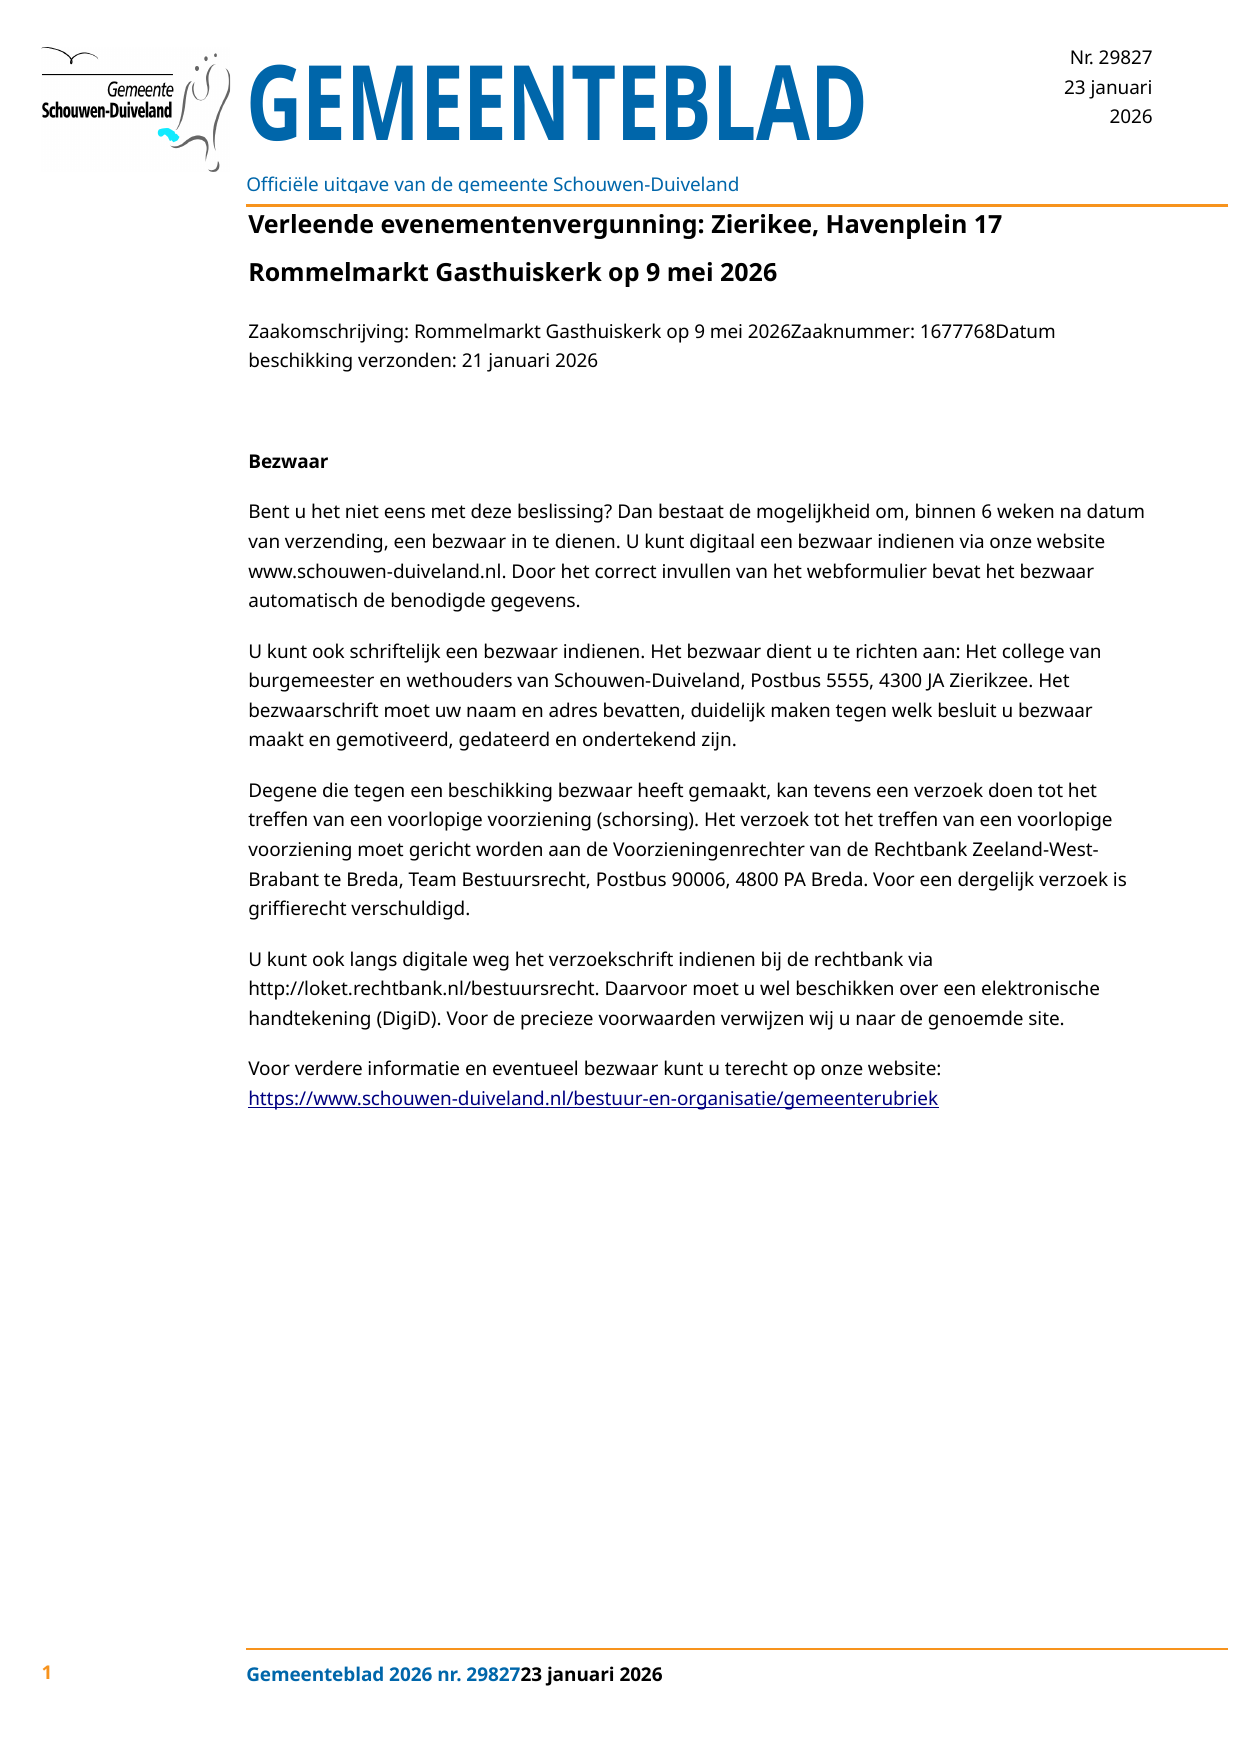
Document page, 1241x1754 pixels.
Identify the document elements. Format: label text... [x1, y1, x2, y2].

text Bezwaar [248, 448, 1152, 474]
text Verleende evenementenvergunning: Zierikee, Havenplein 17 Rommelmarkt Gasthuiskerk op 9 mei 2026 [248, 207, 1152, 288]
text U kunt ook schriftelijk een bezwaar indienen. Het bezwaar dient u te richten aan: Het college van burgemeester en wethouders van Schouwen-Duiveland, Postbus 5555, 4300 JA Zierikzee. Het bezwaarschrift moet uw naam en adres bevatten, duidelijk maken tegen welk besluit u bezwaar maakt en gemotiveerd, gedateerd en ondertekend zijn. [248, 638, 1152, 752]
text Bent u het niet eens met deze beslissing? Dan bestaat de mogelijkheid om, binnen 6 weken na datum van verzending, een bezwaar in te dienen. U kunt digitaal een bezwaar indienen via onze website www.schouwen-duiveland.nl. Door het correct invullen van het webformulier bevat het bezwaar automatisch de benodigde gegevens. [248, 499, 1152, 613]
text Voor verdere informatie en eventueel bezwaar kunt u terecht op onze website: https://www.schouwen-duiveland.nl/bestuur-en-organisatie/gemeenterubriek [248, 1055, 1152, 1111]
picture [41, 47, 231, 172]
text Degene die tegen een beschikking bezwaar heeft gemaakt, kan tevens een verzoek doen tot het treffen van een voorlopige voorziening (schorsing). Het verzoek tot het treffen van een voorlopige voorziening moet gericht worden aan de Voorzieningenrechter van de Rechtbank Zeeland-West-Brabant te Breda, Team Bestuursrecht, Postbus 90006, 4800 PA Breda. Voor een dergelijk verzoek is griffierecht verschuldigd. [248, 777, 1152, 921]
text Zaakomschrijving: Rommelmarkt Gasthuiskerk op 9 mei 2026Zaaknummer: 1677768Datum beschikking verzonden: 21 januari 2026 [248, 318, 1152, 373]
text U kunt ook langs digitale weg het verzoekschrift indienen bij de rechtbank via http://loket.rechtbank.nl/bestuursrecht. Daarvoor moet u wel beschikken over een elektronische handtekening (DigiD). Voor de precieze voorwaarden verwijzen wij u naar de genoemde site. [248, 946, 1152, 1031]
